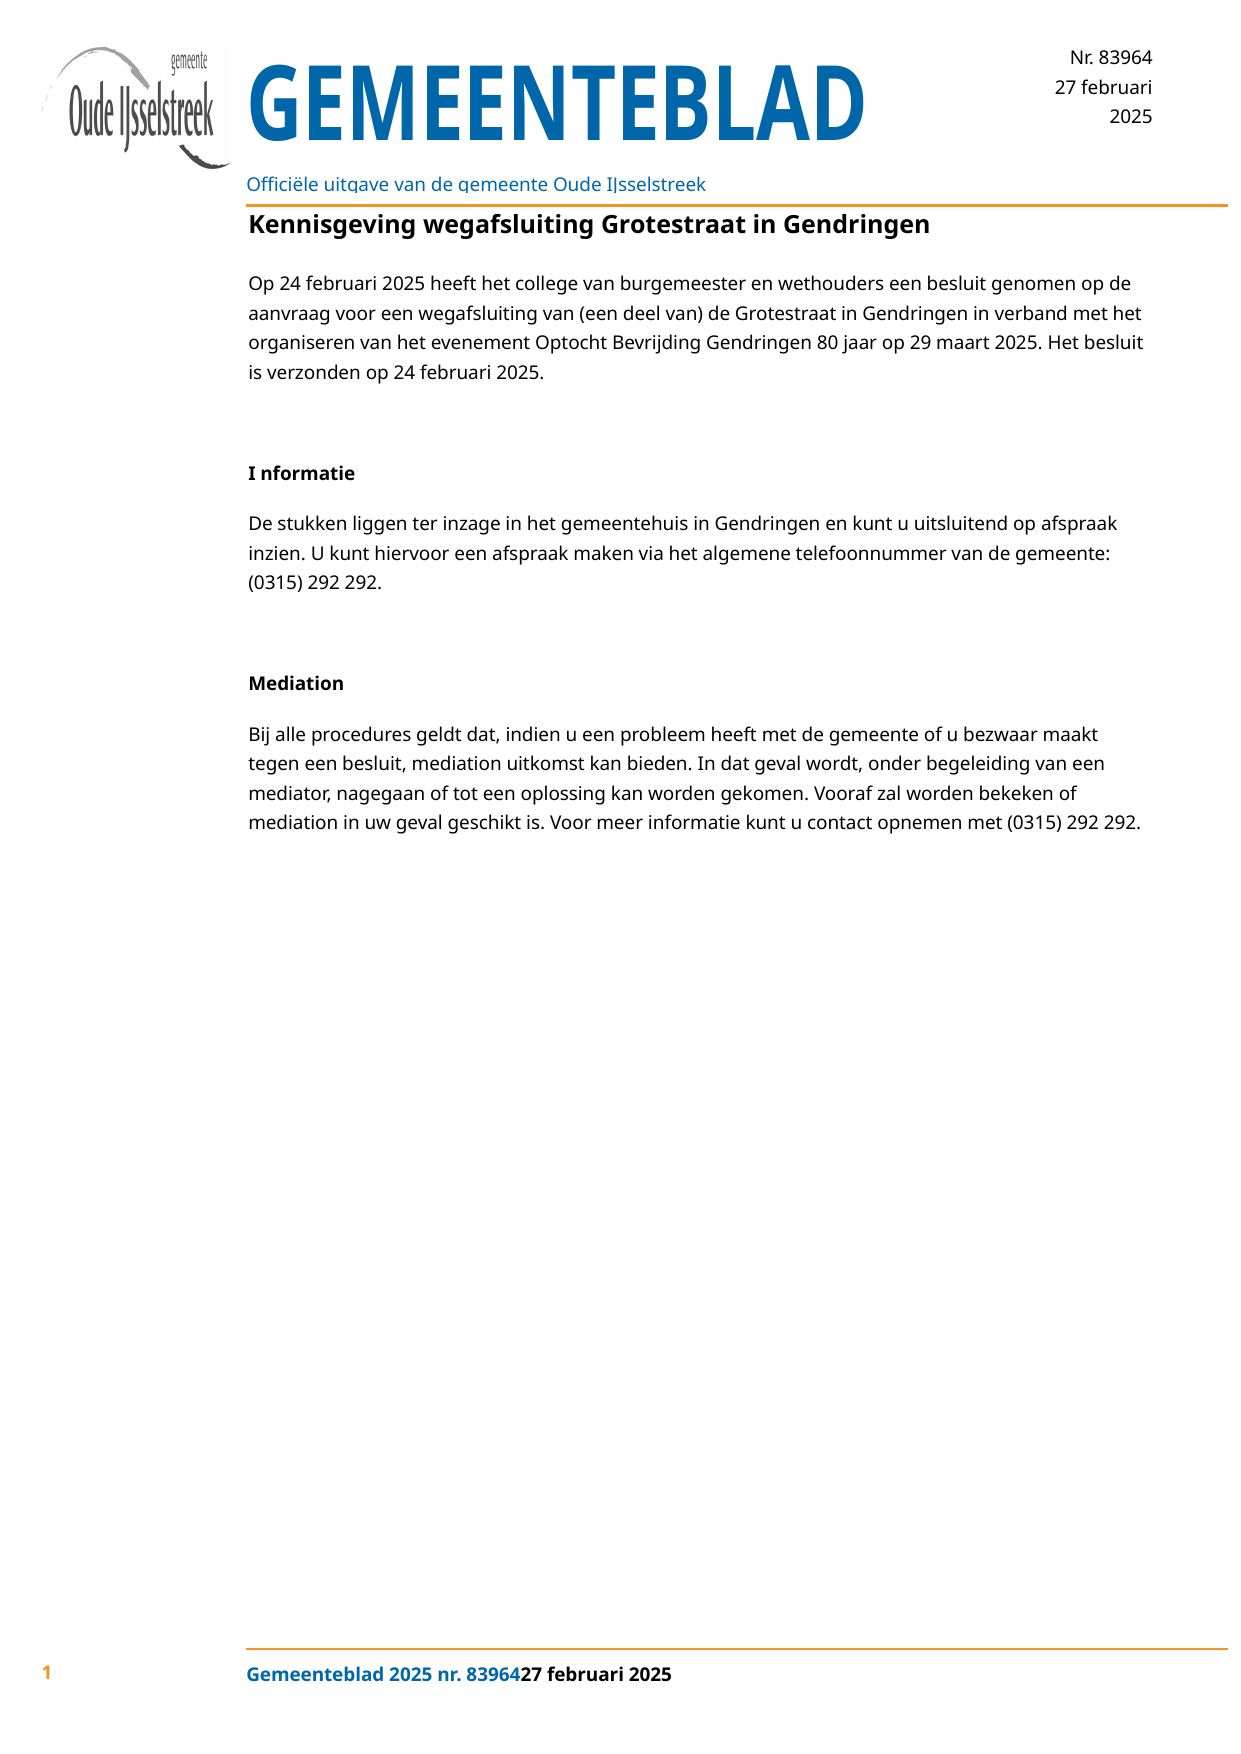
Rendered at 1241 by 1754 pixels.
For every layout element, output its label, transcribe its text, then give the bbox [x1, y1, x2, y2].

text I nformatie [248, 460, 1152, 486]
text Mediation [248, 670, 1152, 696]
text Bij alle procedures geldt dat, indien u een probleem heeft met de gemeente of u bezwaar maakt tegen een besluit, mediation uitkomst kan bieden. In dat geval wordt, onder begeleiding van een mediator, nagegaan of tot een oplossing kan worden gekomen. Vooraf zal worden bekeken of mediation in uw geval geschikt is. Voor meer informatie kunt u contact opnemen met (0315) 292 292. [248, 721, 1152, 835]
text Op 24 februari 2025 heeft het college van burgemeester en wethouders een besluit genomen op de aanvraag voor een wegafsluiting van (een deel van) de Grotestraat in Gendringen in verband met het organiseren van het evenement Optocht Bevrijding Gendringen 80 jaar op 29 maart 2025. Het besluit is verzonden op 24 februari 2025. [248, 270, 1152, 385]
text De stukken liggen ter inzage in het gemeentehuis in Gendringen en kunt u uitsluitend op afspraak inzien. U kunt hiervoor een afspraak maken via het algemene telefoonnummer van de gemeente: (0315) 292 292. [248, 510, 1152, 595]
picture [41, 47, 231, 172]
text Kennisgeving wegafsluiting Grotestraat in Gendringen [248, 207, 1152, 241]
